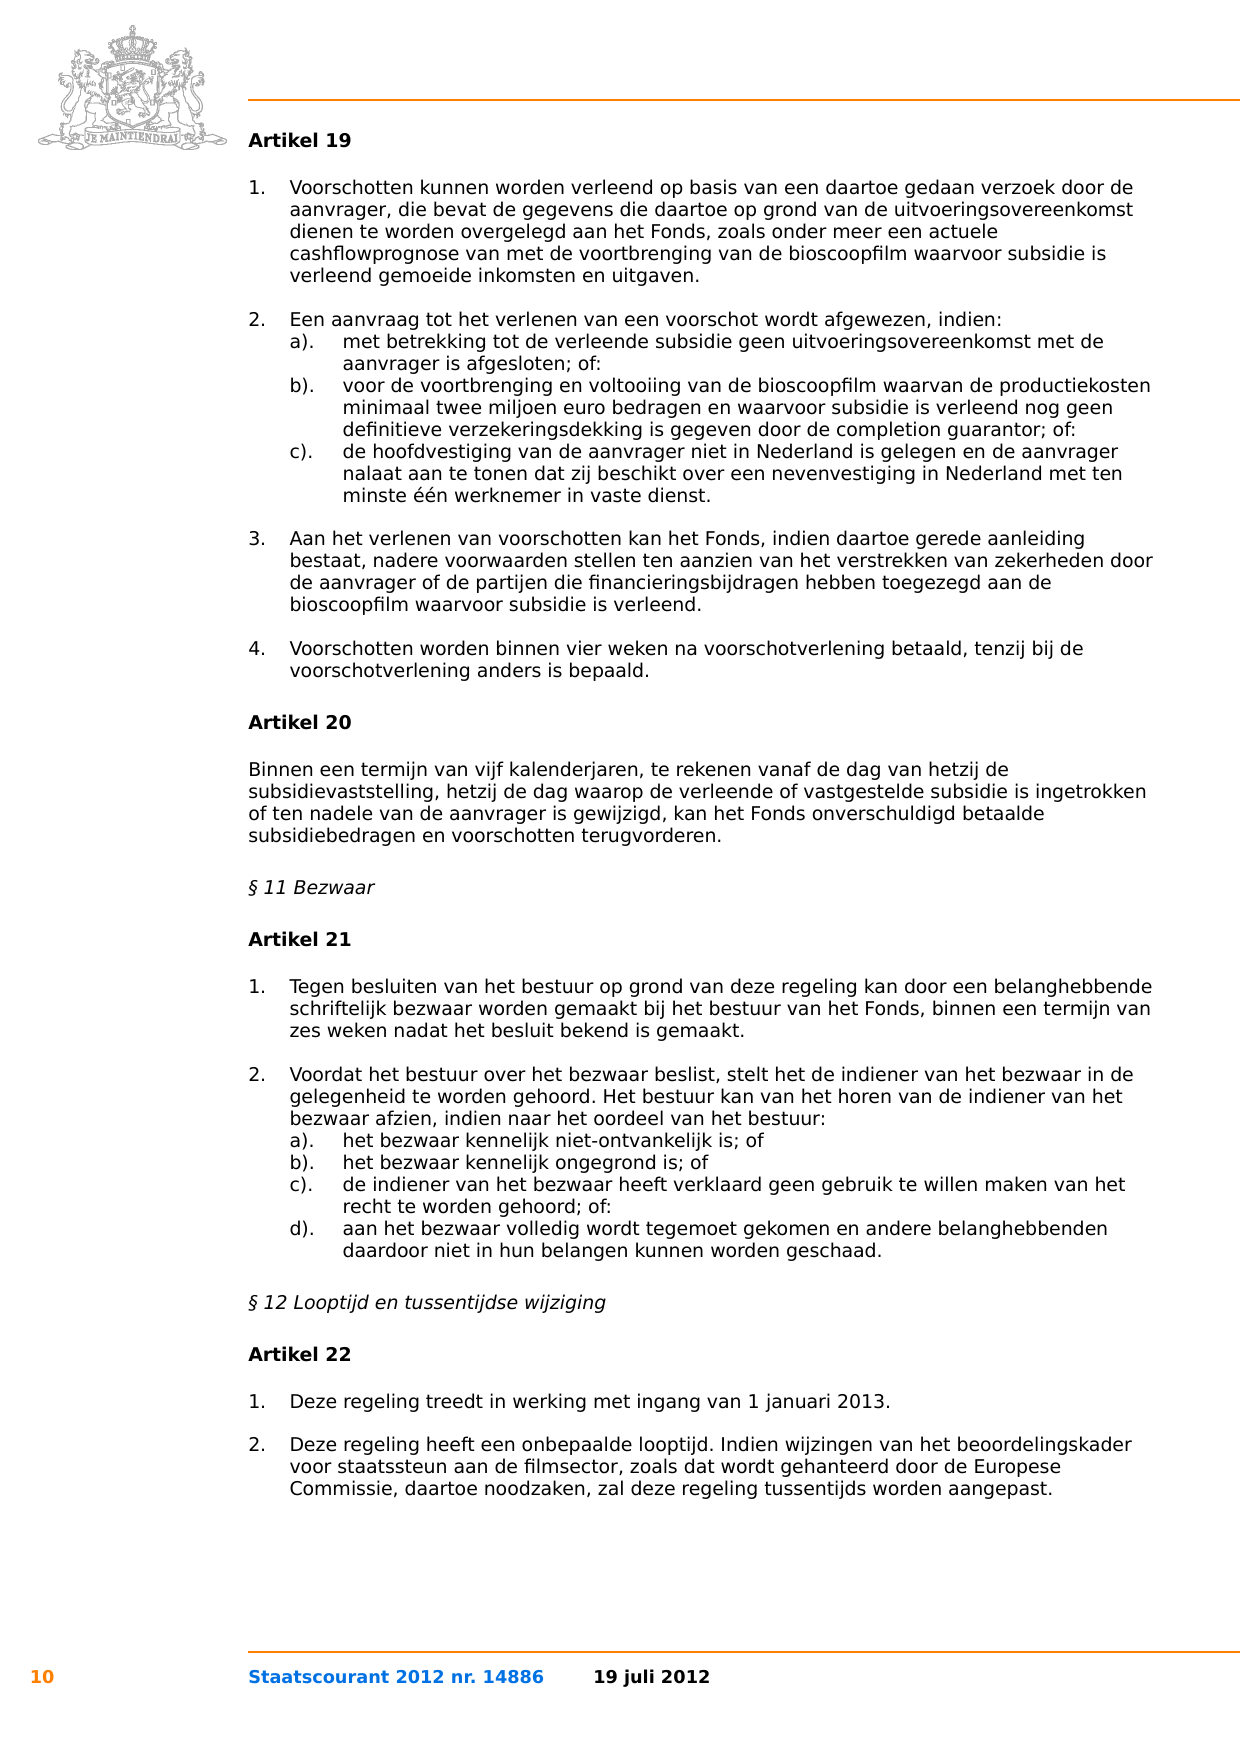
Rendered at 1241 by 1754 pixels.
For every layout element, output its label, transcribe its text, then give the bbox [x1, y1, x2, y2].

text 3. Aan het verlenen van voorschotten kan het Fonds, indien daartoe gerede aanleiding bestaat, nadere voorwaarden stellen ten aanzien van het verstrekken van zekerheden door de aanvrager of de partijen die financieringsbijdragen hebben toegezegd aan de bioscoopfilm waarvoor subsidie is verleend. [248, 528, 1163, 616]
text 2. Voordat het bestuur over het bezwaar beslist, stelt het de indiener van het bezwaar in de gelegenheid te worden gehoord. Het bestuur kan van het horen van de indiener van het bezwaar afzien, indien naar het oordeel van het bestuur: [248, 1064, 1163, 1130]
text c). de hoofdvestiging van de aanvrager niet in Nederland is gelegen en de aanvrager nalaat aan te tonen dat zij beschikt over een nevenvestiging in Nederland met ten minste één werknemer in vaste dienst. [289, 441, 1163, 506]
subtitle Artikel 21 [248, 929, 1163, 951]
subtitle Artikel 22 [248, 1343, 1163, 1366]
text c). de indiener van het bezwaar heeft verklaard geen gebruik te willen maken van het recht te worden gehoord; of: [289, 1174, 1163, 1218]
text 4. Voorschotten worden binnen vier weken na voorschotverlening betaald, tenzij bij de voorschotverlening anders is bepaald. [248, 638, 1163, 682]
subtitle § 12 Looptijd en tussentijdse wijziging [248, 1292, 1163, 1313]
text 1. Voorschotten kunnen worden verleend op basis van een daartoe gedaan verzoek door de aanvrager, die bevat de gegevens die daartoe op grond van de uitvoeringsovereenkomst dienen te worden overgelegd aan het Fonds, zoals onder meer een actuele cashflowprognose van met de voortbrenging van de bioscoopfilm waarvoor subsidie is verleend gemoeide inkomsten en uitgaven. [248, 177, 1163, 287]
picture [38, 25, 227, 150]
text 1. Deze regeling treedt in werking met ingang van 1 januari 2013. [248, 1391, 1163, 1412]
text d). aan het bezwaar volledig wordt tegemoet gekomen en andere belanghebbenden daardoor niet in hun belangen kunnen worden geschaad. [289, 1218, 1163, 1262]
text 1. Tegen besluiten van het bestuur op grond van deze regeling kan door een belanghebbende schriftelijk bezwaar worden gemaakt bij het bestuur van het Fonds, binnen een termijn van zes weken nadat het besluit bekend is gemaakt. [248, 976, 1163, 1042]
subtitle Artikel 20 [248, 712, 1163, 734]
text b). het bezwaar kennelijk ongegrond is; of [289, 1152, 1163, 1174]
subtitle § 11 Bezwaar [248, 877, 1163, 899]
subtitle Artikel 19 [248, 130, 1163, 152]
text b). voor de voortbrenging en voltooiing van de bioscoopfilm waarvan de productiekosten minimaal twee miljoen euro bedragen en waarvoor subsidie is verleend nog geen definitieve verzekeringsdekking is gegeven door de completion guarantor; of: [289, 374, 1163, 441]
text a). het bezwaar kennelijk niet-ontvankelijk is; of [289, 1130, 1163, 1152]
text 2. Een aanvraag tot het verlenen van een voorschot wordt afgewezen, indien: [248, 309, 1163, 331]
text 2. Deze regeling heeft een onbepaalde looptijd. Indien wijzingen van het beoordelingskader voor staatssteun aan de filmsector, zoals dat wordt gehanteerd door de Europese Commissie, daartoe noodzaken, zal deze regeling tussentijds worden aangepast. [248, 1434, 1163, 1500]
text a). met betrekking tot de verleende subsidie geen uitvoeringsovereenkomst met de aanvrager is afgesloten; of: [289, 331, 1163, 374]
text Binnen een termijn van vijf kalenderjaren, te rekenen vanaf de dag van hetzij de subsidievaststelling, hetzij de dag waarop de verleende of vastgestelde subsidie is ingetrokken of ten nadele van de aanvrager is gewijzigd, kan het Fonds onverschuldigd betaalde subsidiebedragen en voorschotten terugvorderen. [248, 759, 1163, 847]
